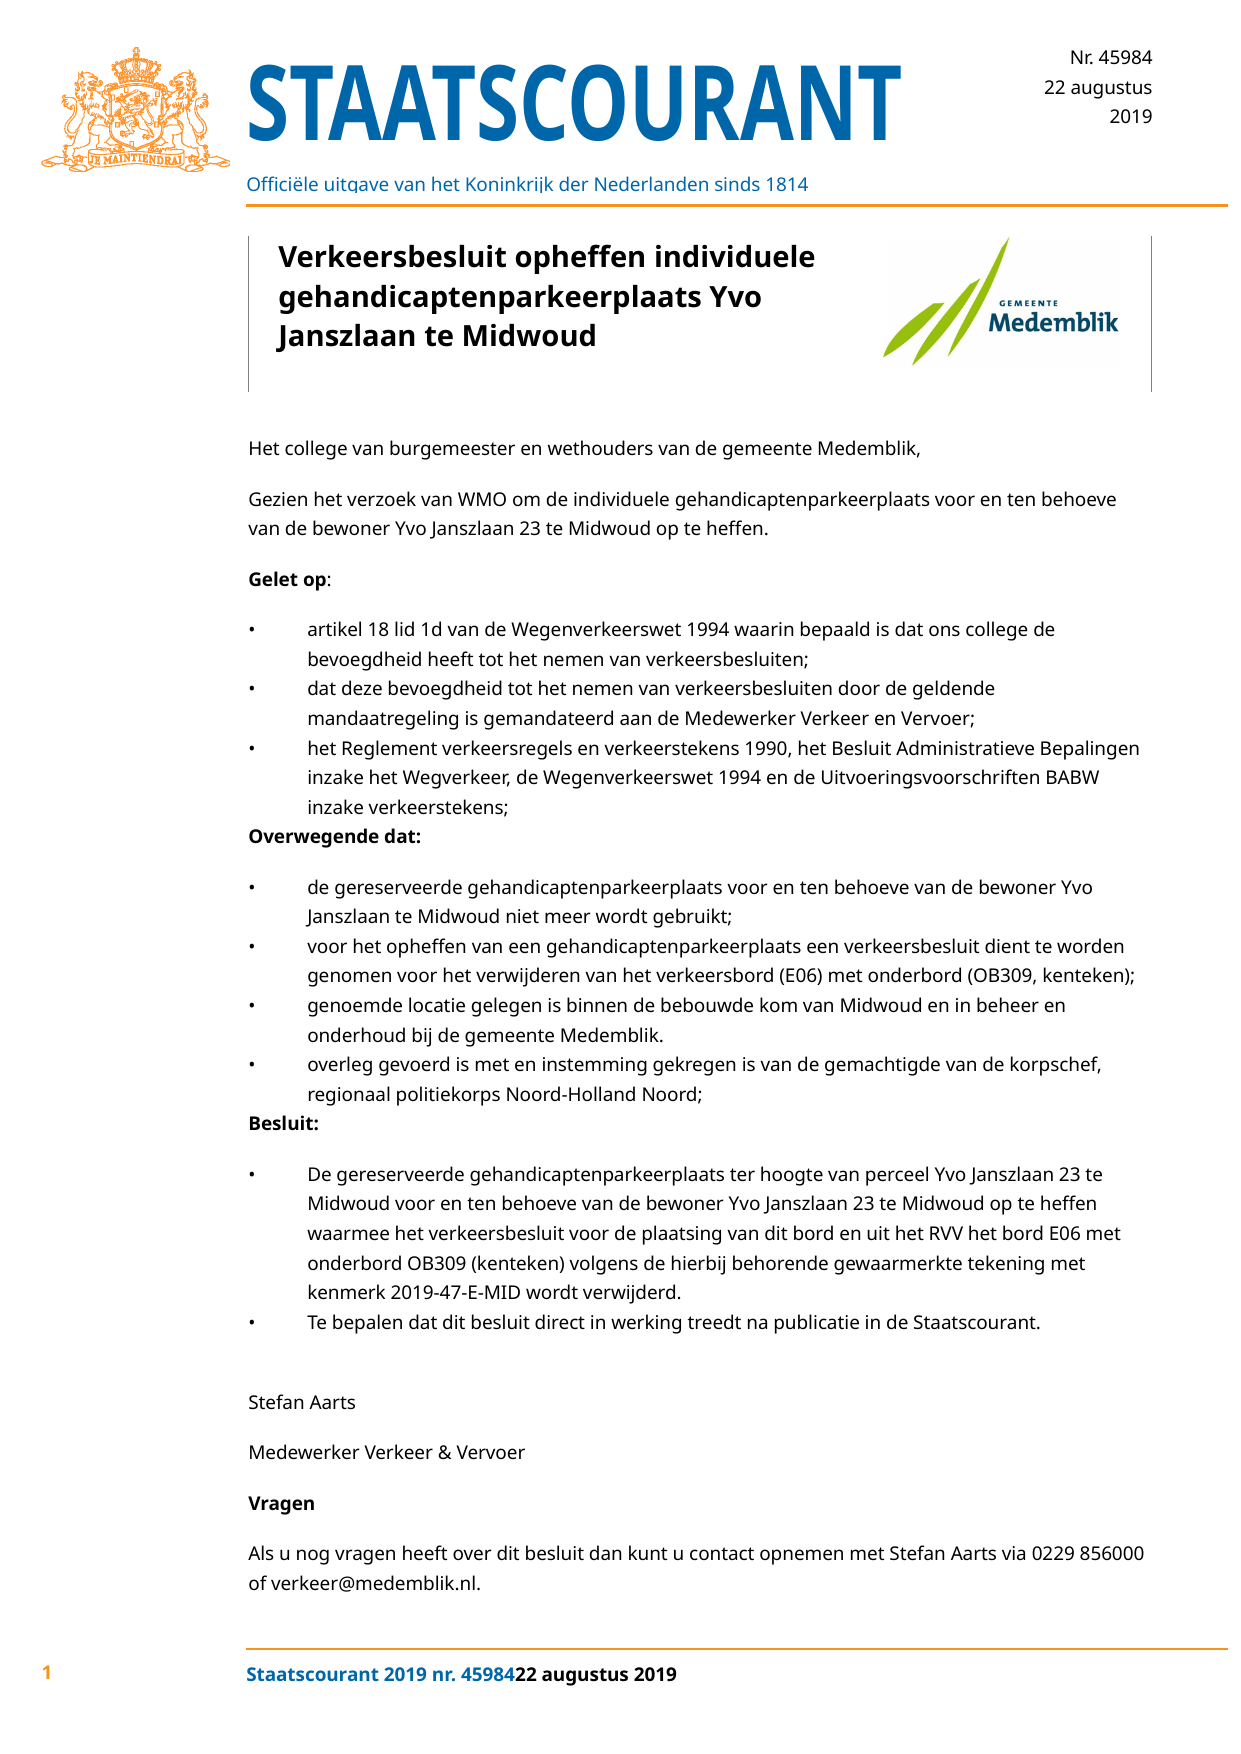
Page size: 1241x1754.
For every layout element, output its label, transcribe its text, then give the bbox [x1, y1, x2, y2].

list de gereserveerde gehandicaptenparkeerplaats voor en ten behoeve van de bewoner Yvo Janszlaan te Midwoud niet meer wordt gebruikt; [248, 874, 1152, 929]
list Te bepalen dat dit besluit direct in werking treedt na publicatie in de Staatscourant. [248, 1309, 1152, 1335]
picture [41, 47, 231, 172]
list dat deze bevoegdheid tot het nemen van verkeersbesluiten door de geldende mandaatregeling is gemandateerd aan de Medewerker Verkeer en Vervoer; [248, 676, 1152, 731]
text Medewerker Verkeer & Vervoer [248, 1439, 1152, 1465]
text Stefan Aarts [248, 1389, 1152, 1415]
text Vragen [248, 1490, 1152, 1516]
text Als u nog vragen heeft over dit besluit dan kunt u contact opnemen met Stefan Aarts via 0229 856000 of verkeer@medemblik.nl. [248, 1540, 1152, 1596]
list artikel 18 lid 1d van de Wegenverkeerswet 1994 waarin bepaald is dat ons college de bevoegdheid heeft tot het nemen van verkeersbesluiten; [248, 616, 1152, 672]
text Besluit: [248, 1111, 1152, 1136]
text Het college van burgemeester en wethouders van de gemeente Medemblik, [248, 436, 1152, 461]
text Gelet op: [248, 566, 1152, 592]
list voor het opheffen van een gehandicaptenparkeerplaats een verkeersbesluit dient te worden genomen voor het verwijderen van het verkeersbord (E06) met onderbord (OB309, kenteken); [248, 933, 1152, 988]
list het Reglement verkeersregels en verkeerstekens 1990, het Besluit Administratieve Bepalingen inzake het Wegverkeer, de Wegenverkeerswet 1994 en de Uitvoeringsvoorschriften BABW inzake verkeerstekens; [248, 735, 1152, 820]
table_header [850, 236, 1151, 392]
list overleg gevoerd is met en instemming gekregen is van de gemachtigde van de korpschef, regionaal politiekorps Noord-Holland Noord; [248, 1051, 1152, 1107]
picture [882, 236, 1119, 367]
list De gereserveerde gehandicaptenparkeerplaats ter hoogte van perceel Yvo Janszlaan 23 te Midwoud voor en ten behoeve van de bewoner Yvo Janszlaan 23 te Midwoud op te heffen waarmee het verkeersbesluit voor de plaatsing van dit bord en uit het RVV het bord E06 met onderbord OB309 (kenteken) volgens de hierbij behorende gewaarmerkte tekening met kenmerk 2019-47-E-MID wordt verwijderd. [248, 1161, 1152, 1305]
text Overwegende dat: [248, 823, 1152, 849]
list genoemde locatie gelegen is binnen de bebouwde kom van Midwoud en in beheer en onderhoud bij de gemeente Medemblik. [248, 992, 1152, 1048]
text Gezien het verzoek van WMO om de individuele gehandicaptenparkeerplaats voor en ten behoeve van de bewoner Yvo Janszlaan 23 te Midwoud op te heffen. [248, 486, 1152, 541]
table_header Verkeersbesluit opheffen individuele gehandicaptenparkeerplaats Yvo Janszlaan te Midwoud [249, 236, 850, 392]
